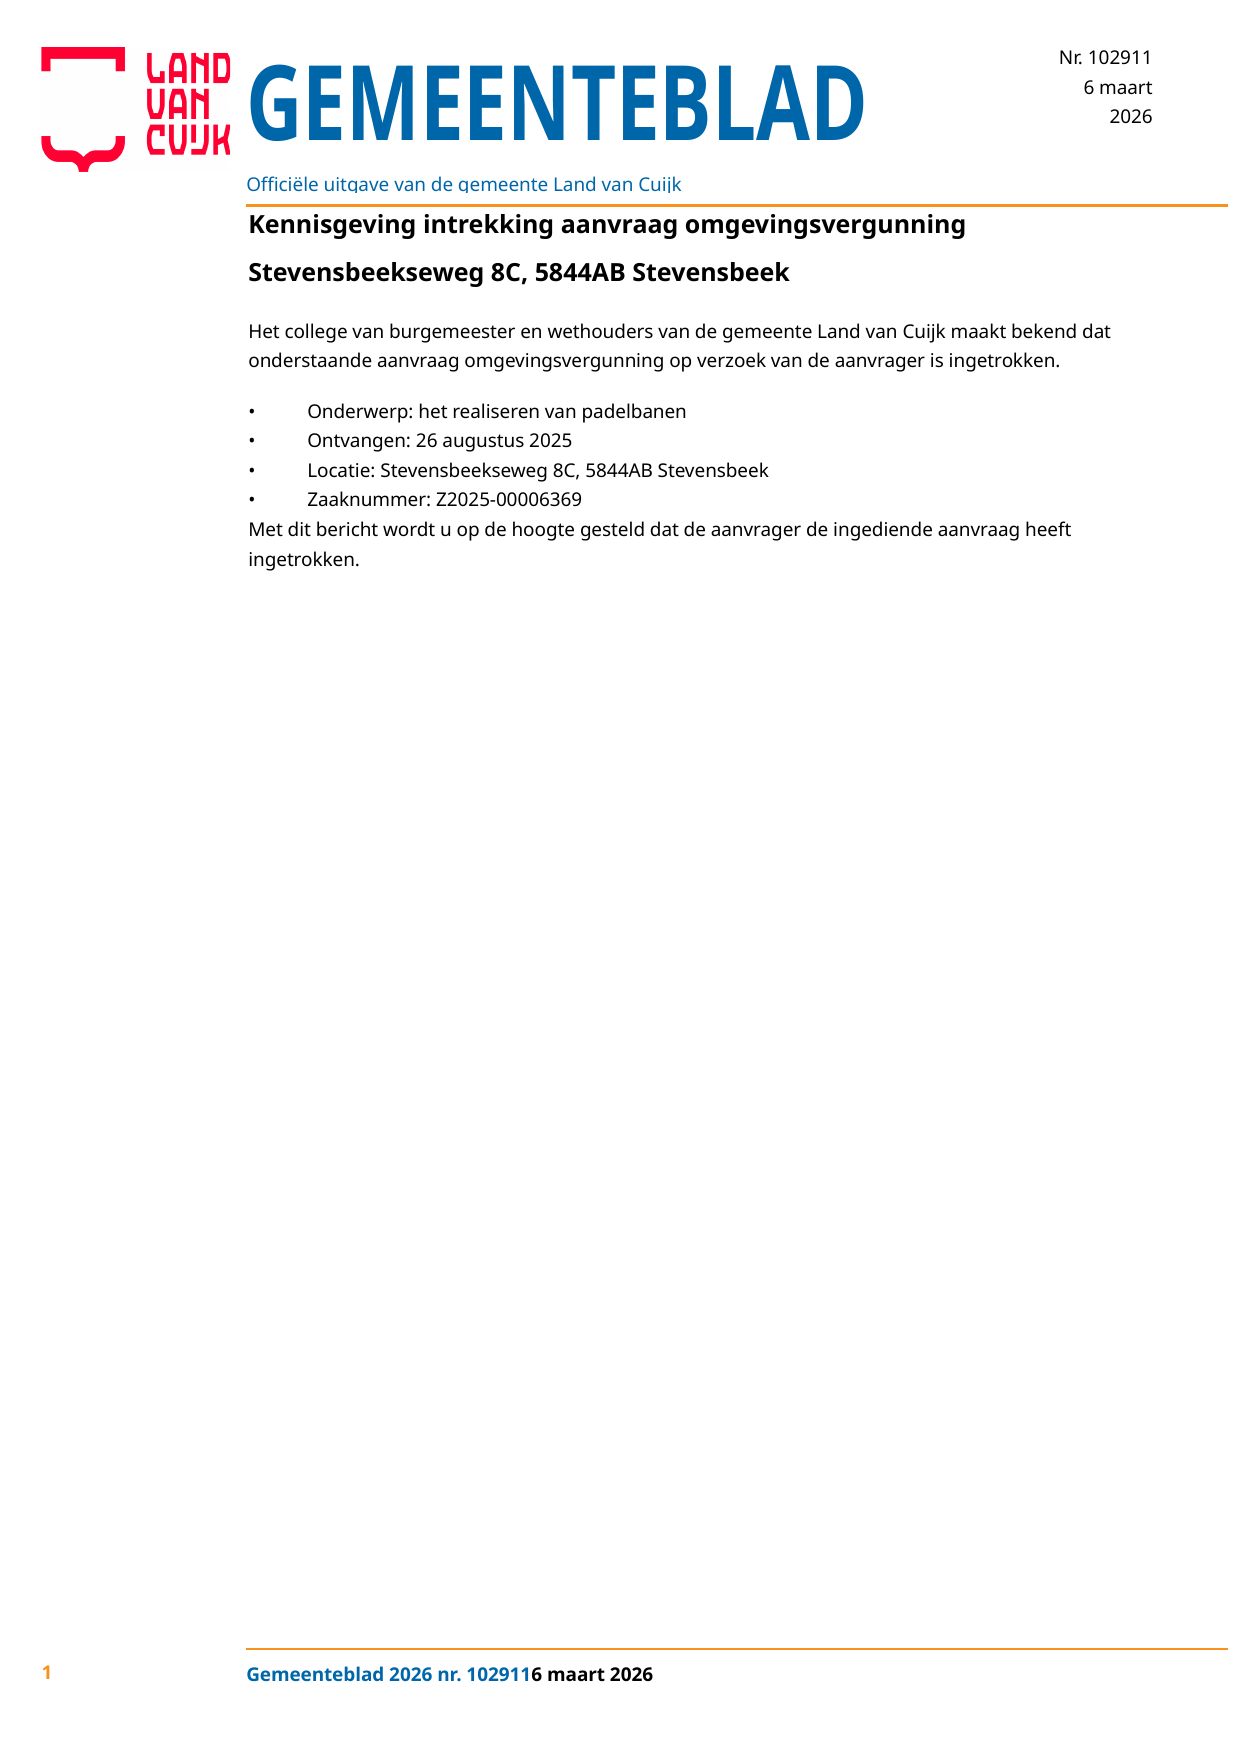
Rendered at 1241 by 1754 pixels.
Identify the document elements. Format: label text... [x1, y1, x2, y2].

text Kennisgeving intrekking aanvraag omgevingsvergunning Stevensbeekseweg 8C, 5844AB Stevensbeek [248, 207, 1152, 288]
picture [41, 47, 231, 172]
text Met dit bericht wordt u op de hoogte gesteld dat de aanvrager de ingediende aanvraag heeft ingetrokken. [248, 516, 1152, 572]
list Ontvangen: 26 augustus 2025 [248, 427, 1152, 453]
list Locatie: Stevensbeekseweg 8C, 5844AB Stevensbeek [248, 457, 1152, 483]
text Het college van burgemeester en wethouders van de gemeente Land van Cuijk maakt bekend dat onderstaande aanvraag omgevingsvergunning op verzoek van de aanvrager is ingetrokken. [248, 318, 1152, 373]
list Zaaknummer: Z2025-00006369 [248, 487, 1152, 512]
list Onderwerp: het realiseren van padelbanen [248, 398, 1152, 424]
